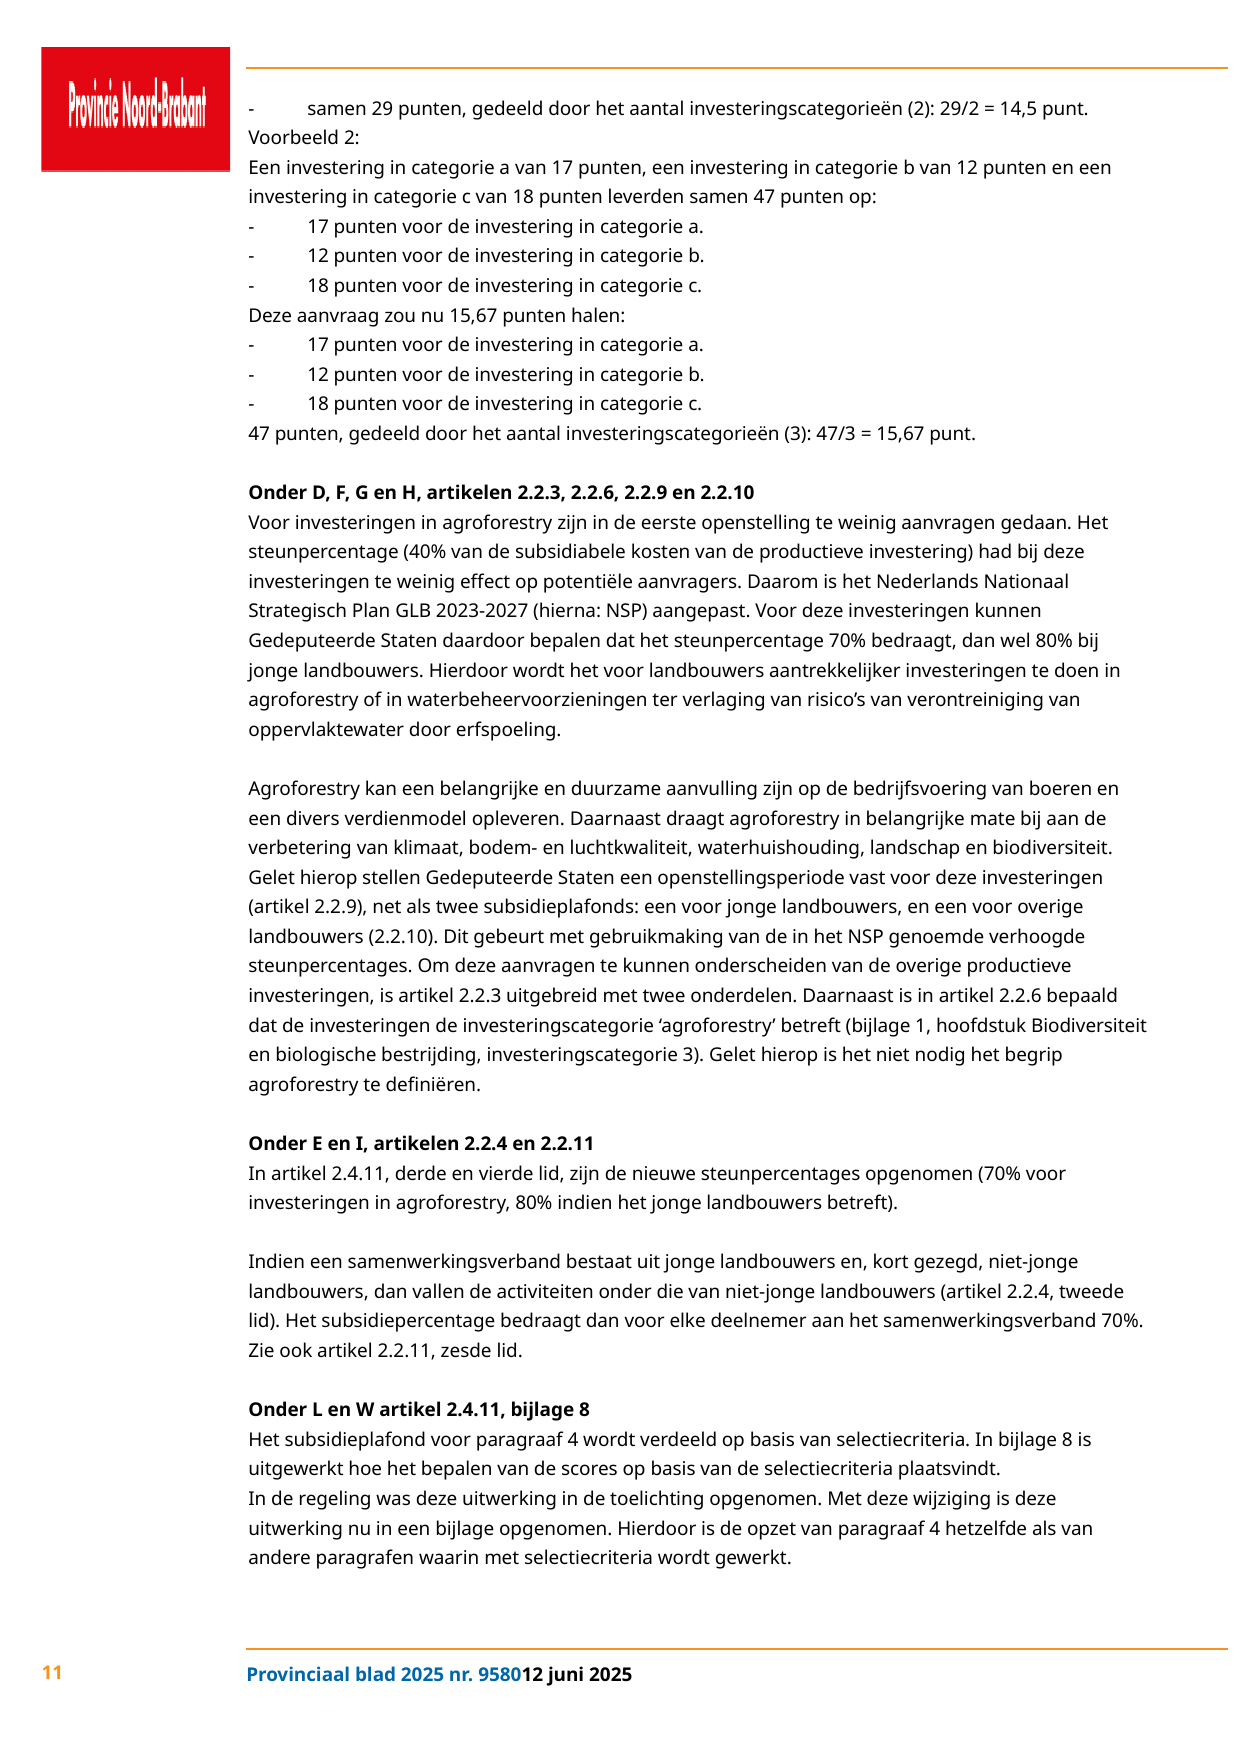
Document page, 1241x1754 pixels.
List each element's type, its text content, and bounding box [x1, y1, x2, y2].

text 47 punten, gedeeld door het aantal investeringscategorieën (3): 47/3 = 15,67 punt. [248, 420, 1152, 446]
list 12 punten voor de investering in categorie b. [248, 361, 1152, 387]
list 18 punten voor de investering in categorie c. [248, 272, 1152, 298]
list 17 punten voor de investering in categorie a. [248, 331, 1152, 357]
list samen 29 punten, gedeeld door het aantal investeringscategorieën (2): 29/2 = 14,5 punt. [248, 95, 1152, 121]
text Onder L en W artikel 2.4.11, bijlage 8 [248, 1396, 1152, 1422]
list 18 punten voor de investering in categorie c. [248, 391, 1152, 416]
text Een investering in categorie a van 17 punten, een investering in categorie b van 12 punten en een investering in categorie c van 18 punten leverden samen 47 punten op: [248, 154, 1152, 209]
list 17 punten voor de investering in categorie a. [248, 213, 1152, 239]
text Indien een samenwerkingsverband bestaat uit jonge landbouwers en, kort gezegd, niet-jonge landbouwers, dan vallen de activiteiten onder die van niet-jonge landbouwers (artikel 2.2.4, tweede lid). Het subsidiepercentage bedraagt dan voor elke deelnemer aan het samenwerkingsverband 70%. Zie ook artikel 2.2.11, zesde lid. [248, 1248, 1152, 1363]
text Voorbeeld 2: [248, 124, 1152, 150]
list 12 punten voor de investering in categorie b. [248, 243, 1152, 268]
text Agroforestry kan een belangrijke en duurzame aanvulling zijn op de bedrijfsvoering van boeren en een divers verdienmodel opleveren. Daarnaast draagt agroforestry in belangrijke mate bij aan de verbetering van klimaat, bodem- en luchtkwaliteit, waterhuishouding, landschap en biodiversiteit. Gelet hierop stellen Gedeputeerde Staten een openstellingsperiode vast voor deze investeringen (artikel 2.2.9), net als twee subsidieplafonds: een voor jonge landbouwers, en een voor overige landbouwers (2.2.10). Dit gebeurt met gebruikmaking van de in het NSP genoemde verhoogde steunpercentages. Om deze aanvragen te kunnen onderscheiden van de overige productieve investeringen, is artikel 2.2.3 uitgebreid met twee onderdelen. Daarnaast is in artikel 2.2.6 bepaald dat de investeringen de investeringscategorie ‘agroforestry’ betreft (bijlage 1, hoofdstuk Biodiversiteit en biologische bestrijding, investeringscategorie 3). Gelet hierop is het niet nodig het begrip agroforestry te definiëren. [248, 775, 1152, 1097]
text Voor investeringen in agroforestry zijn in de eerste openstelling te weinig aanvragen gedaan. Het steunpercentage (40% van de subsidiabele kosten van de productieve investering) had bij deze investeringen te weinig effect op potentiële aanvragers. Daarom is het Nederlands Nationaal Strategisch Plan GLB 2023-2027 (hierna: NSP) aangepast. Voor deze investeringen kunnen Gedeputeerde Staten daardoor bepalen dat het steunpercentage 70% bedraagt, dan wel 80% bij jonge landbouwers. Hierdoor wordt het voor landbouwers aantrekkelijker investeringen te doen in agroforestry of in waterbeheervoorzieningen ter verlaging van risico’s van verontreiniging van oppervlaktewater door erfspoeling. [248, 509, 1152, 742]
text In artikel 2.4.11, derde en vierde lid, zijn de nieuwe steunpercentages opgenomen (70% voor investeringen in agroforestry, 80% indien het jonge landbouwers betreft). [248, 1160, 1152, 1215]
picture [41, 47, 231, 172]
text Het subsidieplafond voor paragraaf 4 wordt verdeeld op basis van selectiecriteria. In bijlage 8 is uitgewerkt hoe het bepalen van de scores op basis van de selectiecriteria plaatsvindt. [248, 1426, 1152, 1481]
text Onder D, F, G en H, artikelen 2.2.3, 2.2.6, 2.2.9 en 2.2.10 [248, 479, 1152, 505]
text Deze aanvraag zou nu 15,67 punten halen: [248, 302, 1152, 328]
text Onder E en I, artikelen 2.2.4 en 2.2.11 [248, 1130, 1152, 1156]
text In de regeling was deze uitwerking in de toelichting opgenomen. Met deze wijziging is deze uitwerking nu in een bijlage opgenomen. Hierdoor is de opzet van paragraaf 4 hetzelfde als van andere paragrafen waarin met selectiecriteria wordt gewerkt. [248, 1485, 1152, 1570]
